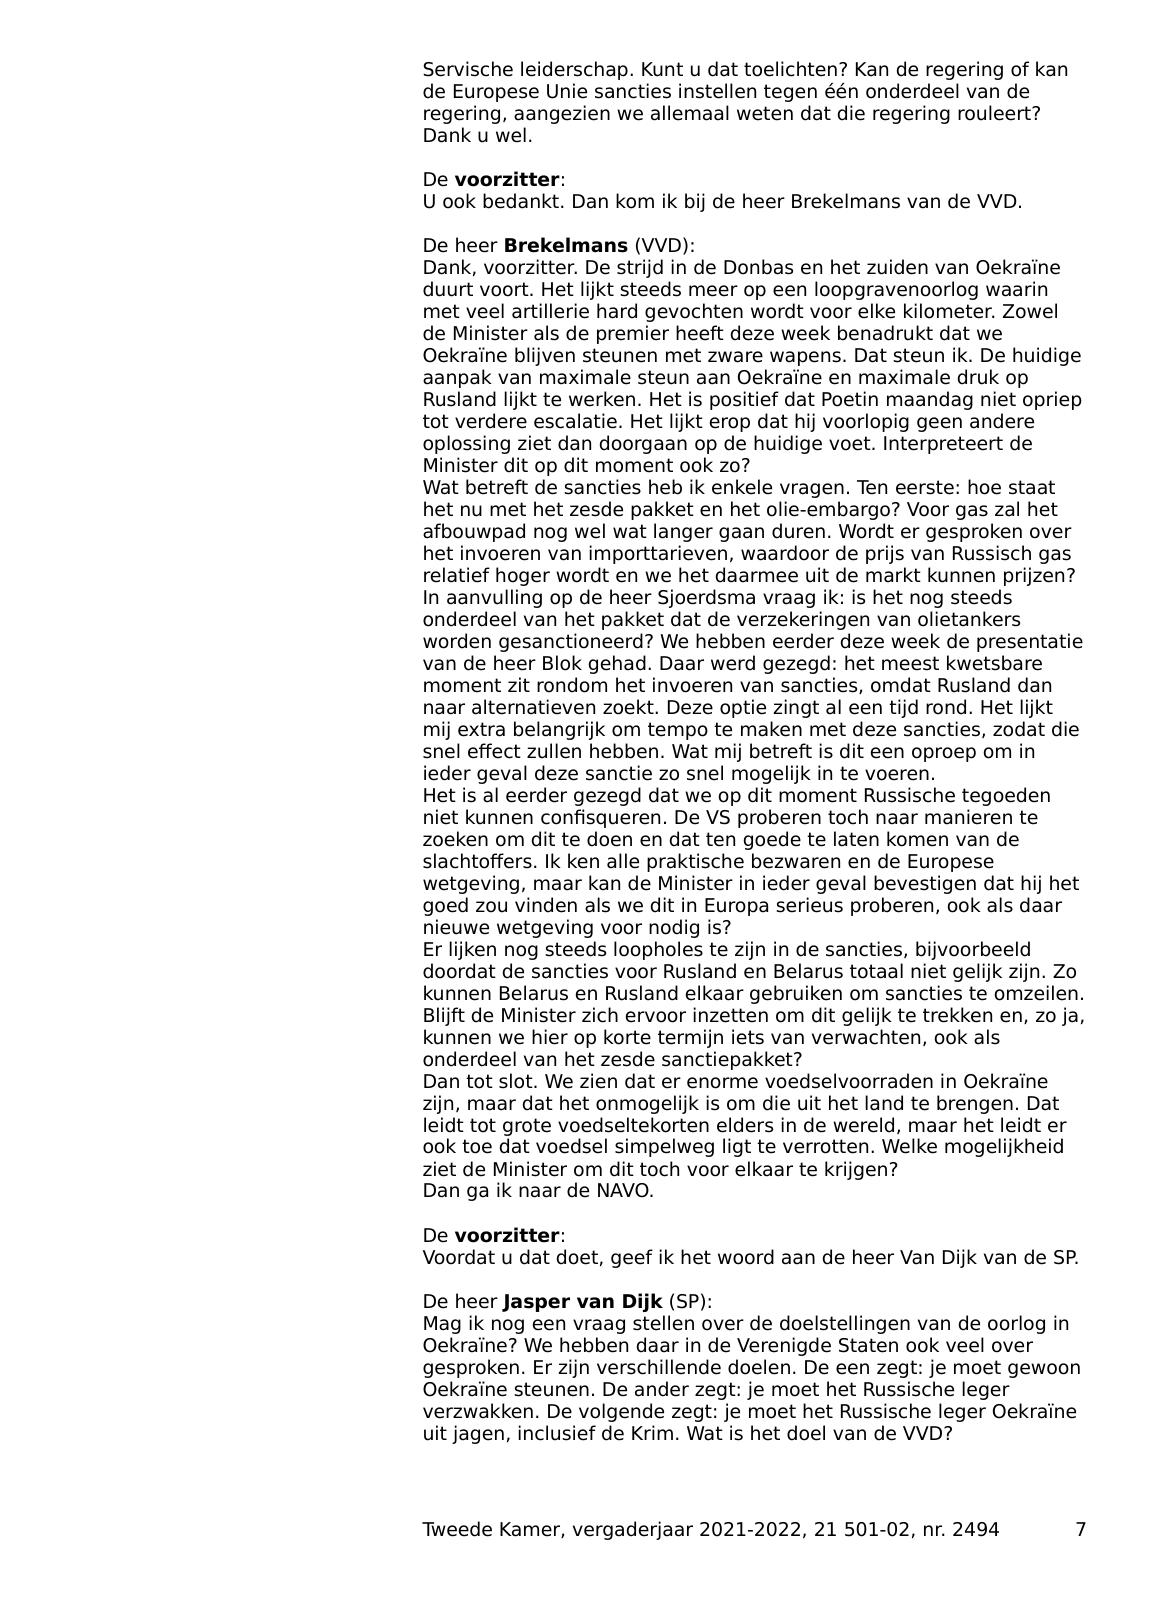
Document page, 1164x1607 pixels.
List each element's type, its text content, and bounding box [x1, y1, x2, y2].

text Dan tot slot. We zien dat er enorme voedselvoorraden in Oekraïne zijn, maar dat het onmogelijk is om die uit het land te brengen. Dat leidt tot grote voedseltekorten elders in de wereld, maar het leidt er ook toe dat voedsel simpelweg ligt te verrotten. Welke mogelijkheid ziet de Minister om dit toch voor elkaar te krijgen? [422, 1071, 1087, 1180]
text Er lijken nog steeds loopholes te zijn in de sancties, bijvoorbeeld doordat de sancties voor Rusland en Belarus totaal niet gelijk zijn. Zo kunnen Belarus en Rusland elkaar gebruiken om sancties te omzeilen. Blijft de Minister zich ervoor inzetten om dit gelijk te trekken en, zo ja, kunnen we hier op korte termijn iets van verwachten, ook als onderdeel van het zesde sanctiepakket? [422, 939, 1087, 1071]
text Dan ga ik naar de NAVO. [422, 1180, 1087, 1202]
text De heer Jasper van Dijk (SP): [422, 1291, 1087, 1313]
text De voorzitter: [422, 169, 1087, 191]
text Wat betreft de sancties heb ik enkele vragen. Ten eerste: hoe staat het nu met het zesde pakket en het olie-embargo? Voor gas zal het afbouwpad nog wel wat langer gaan duren. Wordt er gesproken over het invoeren van importtarieven, waardoor de prijs van Russisch gas relatief hoger wordt en we het daarmee uit de markt kunnen prijzen? In aanvulling op de heer Sjoerdsma vraag ik: is het nog steeds onderdeel van het pakket dat de verzekeringen van olietankers worden gesanctioneerd? We hebben eerder deze week de presentatie van de heer Blok gehad. Daar werd gezegd: het meest kwetsbare moment zit rondom het invoeren van sancties, omdat Rusland dan naar alternatieven zoekt. Deze optie zingt al een tijd rond. Het lijkt mij extra belangrijk om tempo te maken met deze sancties, zodat die snel effect zullen hebben. Wat mij betreft is dit een oproep om in ieder geval deze sanctie zo snel mogelijk in te voeren. [422, 477, 1087, 785]
text Servische leiderschap. Kunt u dat toelichten? Kan de regering of kan de Europese Unie sancties instellen tegen één onderdeel van de regering, aangezien we allemaal weten dat die regering rouleert? [422, 59, 1087, 125]
text Voordat u dat doet, geef ik het woord aan de heer Van Dijk van de SP. [422, 1247, 1087, 1268]
text Dank, voorzitter. De strijd in de Donbas en het zuiden van Oekraïne duurt voort. Het lijkt steeds meer op een loopgravenoorlog waarin met veel artillerie hard gevochten wordt voor elke kilometer. Zowel de Minister als de premier heeft deze week benadrukt dat we Oekraïne blijven steunen met zware wapens. Dat steun ik. De huidige aanpak van maximale steun aan Oekraïne en maximale druk op Rusland lijkt te werken. Het is positief dat Poetin maandag niet opriep tot verdere escalatie. Het lijkt erop dat hij voorlopig geen andere oplossing ziet dan doorgaan op de huidige voet. Interpreteert de Minister dit op dit moment ook zo? [422, 257, 1087, 477]
text Dank u wel. [422, 125, 1087, 147]
text De voorzitter: [422, 1224, 1087, 1247]
text De heer Brekelmans (VVD): [422, 235, 1087, 257]
text U ook bedankt. Dan kom ik bij de heer Brekelmans van de VVD. [422, 191, 1087, 213]
text Het is al eerder gezegd dat we op dit moment Russische tegoeden niet kunnen confisqueren. De VS proberen toch naar manieren te zoeken om dit te doen en dat ten goede te laten komen van de slachtoffers. Ik ken alle praktische bezwaren en de Europese wetgeving, maar kan de Minister in ieder geval bevestigen dat hij het goed zou vinden als we dit in Europa serieus proberen, ook als daar nieuwe wetgeving voor nodig is? [422, 785, 1087, 939]
text Mag ik nog een vraag stellen over de doelstellingen van de oorlog in Oekraïne? We hebben daar in de Verenigde Staten ook veel over gesproken. Er zijn verschillende doelen. De een zegt: je moet gewoon Oekraïne steunen. De ander zegt: je moet het Russische leger verzwakken. De volgende zegt: je moet het Russische leger Oekraïne uit jagen, inclusief de Krim. Wat is het doel van de VVD? [422, 1313, 1087, 1444]
